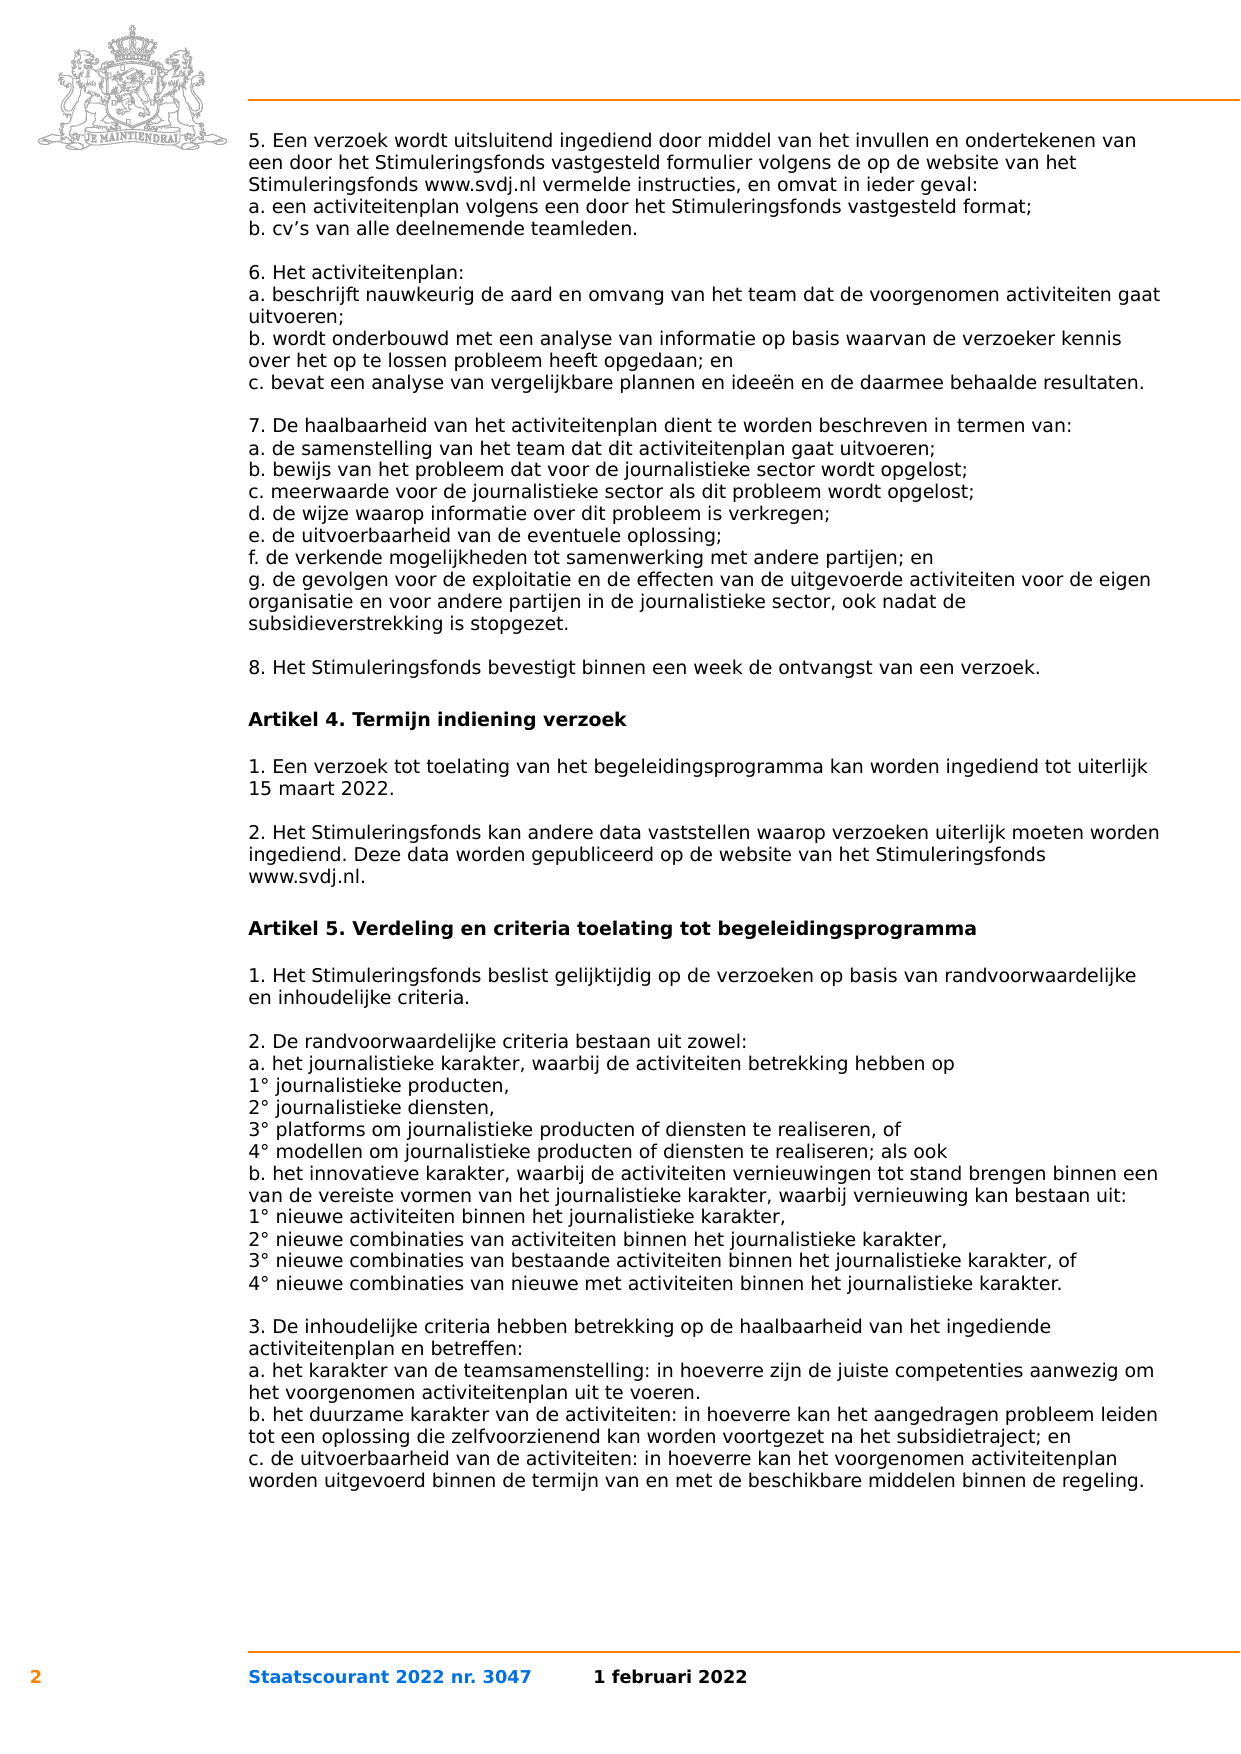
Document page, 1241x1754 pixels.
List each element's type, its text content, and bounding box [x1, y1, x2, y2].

text f. de verkende mogelijkheden tot samenwerking met andere partijen; en [248, 547, 1163, 569]
text 7. De haalbaarheid van het activiteitenplan dient te worden beschreven in termen van: [248, 415, 1163, 437]
text 2° journalistieke diensten, [248, 1097, 1163, 1118]
subtitle Artikel 5. Verdeling en criteria toelating tot begeleidingsprogramma [248, 918, 1163, 940]
text 1° nieuwe activiteiten binnen het journalistieke karakter, [248, 1206, 1163, 1228]
picture [38, 25, 227, 150]
text 4° nieuwe combinaties van nieuwe met activiteiten binnen het journalistieke karakter. [248, 1272, 1163, 1294]
text b. het duurzame karakter van de activiteiten: in hoeverre kan het aangedragen probleem leiden tot een oplossing die zelfvoorzienend kan worden voortgezet na het subsidietraject; en [248, 1404, 1163, 1448]
text 8. Het Stimuleringsfonds bevestigt binnen een week de ontvangst van een verzoek. [248, 657, 1163, 679]
text a. een activiteitenplan volgens een door het Stimuleringsfonds vastgesteld format; [248, 196, 1163, 218]
text g. de gevolgen voor de exploitatie en de effecten van de uitgevoerde activiteiten voor de eigen organisatie en voor andere partijen in de journalistieke sector, ook nadat de subsidieverstrekking is stopgezet. [248, 569, 1163, 635]
text 3. De inhoudelijke criteria hebben betrekking op de haalbaarheid van het ingediende activiteitenplan en betreffen: [248, 1316, 1163, 1360]
text a. beschrijft nauwkeurig de aard en omvang van het team dat de voorgenomen activiteiten gaat uitvoeren; [248, 284, 1163, 328]
text c. de uitvoerbaarheid van de activiteiten: in hoeverre kan het voorgenomen activiteitenplan worden uitgevoerd binnen de termijn van en met de beschikbare middelen binnen de regeling. [248, 1448, 1163, 1492]
subtitle Artikel 4. Termijn indiening verzoek [248, 709, 1163, 731]
text 1. Het Stimuleringsfonds beslist gelijktijdig op de verzoeken op basis van randvoorwaardelijke en inhoudelijke criteria. [248, 965, 1163, 1009]
text e. de uitvoerbaarheid van de eventuele oplossing; [248, 525, 1163, 547]
text c. meerwaarde voor de journalistieke sector als dit probleem wordt opgelost; [248, 481, 1163, 503]
text b. wordt onderbouwd met een analyse van informatie op basis waarvan de verzoeker kennis over het op te lossen probleem heeft opgedaan; en [248, 328, 1163, 372]
text b. cv’s van alle deelnemende teamleden. [248, 218, 1163, 240]
text b. het innovatieve karakter, waarbij de activiteiten vernieuwingen tot stand brengen binnen een van de vereiste vormen van het journalistieke karakter, waarbij vernieuwing kan bestaan uit: [248, 1162, 1163, 1206]
text 1° journalistieke producten, [248, 1074, 1163, 1097]
text 2. De randvoorwaardelijke criteria bestaan uit zowel: [248, 1031, 1163, 1053]
text a. het journalistieke karakter, waarbij de activiteiten betrekking hebben op [248, 1053, 1163, 1074]
text a. het karakter van de teamsamenstelling: in hoeverre zijn de juiste competenties aanwezig om het voorgenomen activiteitenplan uit te voeren. [248, 1360, 1163, 1404]
text c. bevat een analyse van vergelijkbare plannen en ideeën en de daarmee behaalde resultaten. [248, 372, 1163, 393]
text b. bewijs van het probleem dat voor de journalistieke sector wordt opgelost; [248, 459, 1163, 481]
text 2° nieuwe combinaties van activiteiten binnen het journalistieke karakter, [248, 1228, 1163, 1250]
text 6. Het activiteitenplan: [248, 262, 1163, 284]
text 5. Een verzoek wordt uitsluitend ingediend door middel van het invullen en ondertekenen van een door het Stimuleringsfonds vastgesteld formulier volgens de op de website van het Stimuleringsfonds www.svdj.nl vermelde instructies, en omvat in ieder geval: [248, 130, 1163, 196]
text a. de samenstelling van het team dat dit activiteitenplan gaat uitvoeren; [248, 437, 1163, 459]
text 1. Een verzoek tot toelating van het begeleidingsprogramma kan worden ingediend tot uiterlijk 15 maart 2022. [248, 756, 1163, 800]
text 3° platforms om journalistieke producten of diensten te realiseren, of [248, 1118, 1163, 1141]
text 3° nieuwe combinaties van bestaande activiteiten binnen het journalistieke karakter, of [248, 1250, 1163, 1272]
text 4° modellen om journalistieke producten of diensten te realiseren; als ook [248, 1141, 1163, 1162]
text d. de wijze waarop informatie over dit probleem is verkregen; [248, 503, 1163, 525]
text 2. Het Stimuleringsfonds kan andere data vaststellen waarop verzoeken uiterlijk moeten worden ingediend. Deze data worden gepubliceerd op de website van het Stimuleringsfonds www.svdj.nl. [248, 822, 1163, 888]
